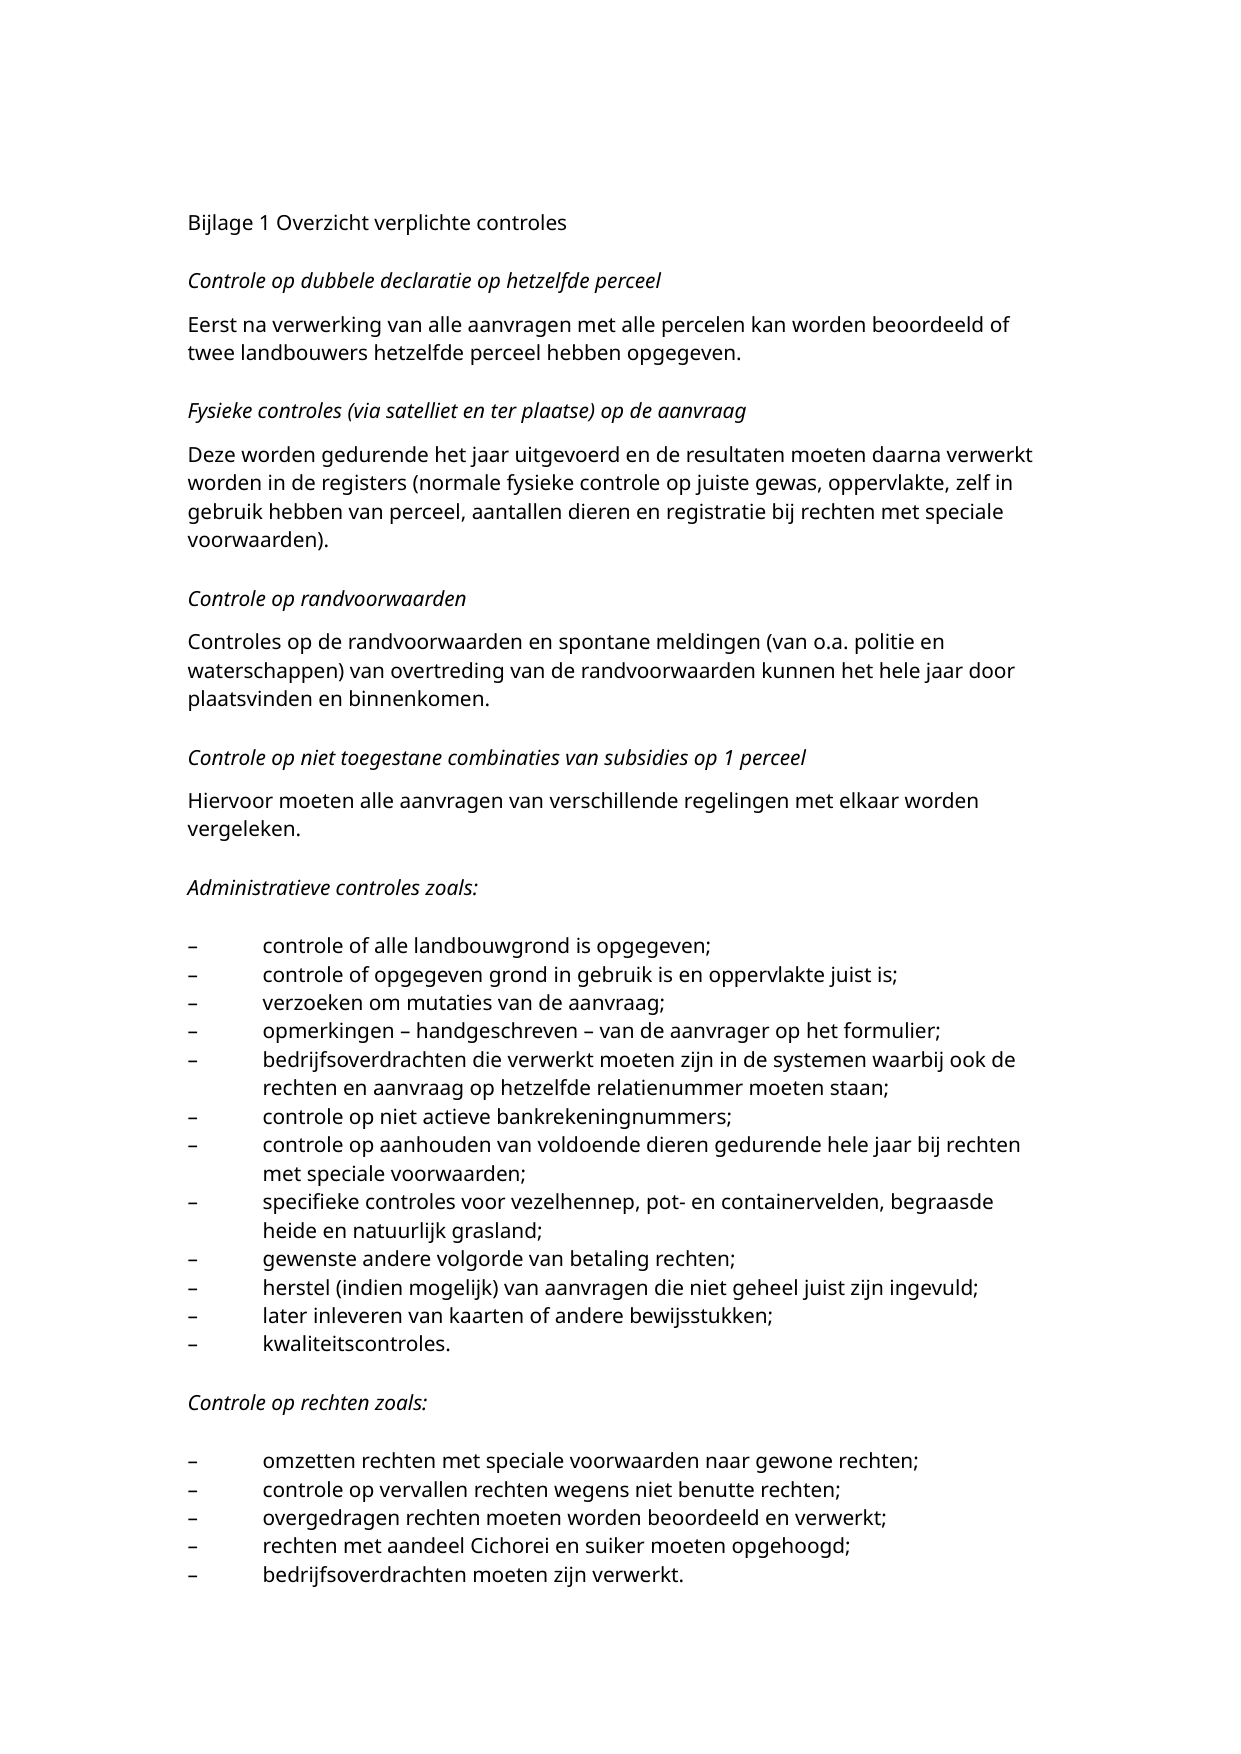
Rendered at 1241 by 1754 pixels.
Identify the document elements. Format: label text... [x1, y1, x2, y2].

text Eerst na verwerking van alle aanvragen met alle percelen kan worden beoordeeld of twee landbouwers hetzelfde perceel hebben opgegeven. [187, 310, 1053, 367]
list opmerkingen – handgeschreven – van de aanvrager op het formulier; [187, 1017, 1053, 1045]
list bedrijfsoverdrachten die verwerkt moeten zijn in de systemen waarbij ook de rechten en aanvraag op hetzelfde relatienummer moeten staan; [187, 1045, 1053, 1102]
list kwaliteitscontroles. [187, 1329, 1053, 1358]
list controle op niet actieve bankrekeningnummers; [187, 1102, 1053, 1130]
list controle op aanhouden van voldoende dieren gedurende hele jaar bij rechten met speciale voorwaarden; [187, 1130, 1053, 1187]
text Hiervoor moeten alle aanvragen van verschillende regelingen met elkaar worden vergeleken. [187, 786, 1053, 843]
text Controles op de randvoorwaarden en spontane meldingen (van o.a. politie en waterschappen) van overtreding van de randvoorwaarden kunnen het hele jaar door plaatsvinden en binnenkomen. [187, 627, 1053, 713]
list bedrijfsoverdrachten moeten zijn verwerkt. [187, 1560, 1053, 1588]
list herstel (indien mogelijk) van aanvragen die niet geheel juist zijn ingevuld; [187, 1273, 1053, 1301]
list verzoeken om mutaties van de aanvraag; [187, 988, 1053, 1017]
text Controle op rechten zoals: [187, 1388, 1053, 1416]
list omzetten rechten met speciale voorwaarden naar gewone rechten; [187, 1446, 1053, 1475]
text Deze worden gedurende het jaar uitgevoerd en de resultaten moeten daarna verwerkt worden in de registers (normale fysieke controle op juiste gewas, oppervlakte, zelf in gebruik hebben van perceel, aantallen dieren en registratie bij rechten met speciale voorwaarden). [187, 440, 1053, 554]
list overgedragen rechten moeten worden beoordeeld en verwerkt; [187, 1503, 1053, 1532]
text Fysieke controles (via satelliet en ter plaatse) op de aanvraag [187, 397, 1053, 425]
list controle op vervallen rechten wegens niet benutte rechten; [187, 1475, 1053, 1503]
list controle of opgegeven grond in gebruik is en oppervlakte juist is; [187, 960, 1053, 988]
list later inleveren van kaarten of andere bewijsstukken; [187, 1301, 1053, 1329]
list rechten met aandeel Cichorei en suiker moeten opgehoogd; [187, 1532, 1053, 1560]
text Controle op randvoorwaarden [187, 584, 1053, 612]
list controle of alle landbouwgrond is opgegeven; [187, 931, 1053, 960]
text Controle op niet toegestane combinaties van subsidies op 1 perceel [187, 743, 1053, 771]
list specifieke controles voor vezelhennep, pot- en containervelden, begraasde heide en natuurlijk grasland; [187, 1187, 1053, 1244]
list gewenste andere volgorde van betaling rechten; [187, 1244, 1053, 1273]
subtitle Bijlage 1 Overzicht verplichte controles [187, 208, 1053, 236]
text Controle op dubbele declaratie op hetzelfde perceel [187, 266, 1053, 295]
text Administratieve controles zoals: [187, 873, 1053, 901]
